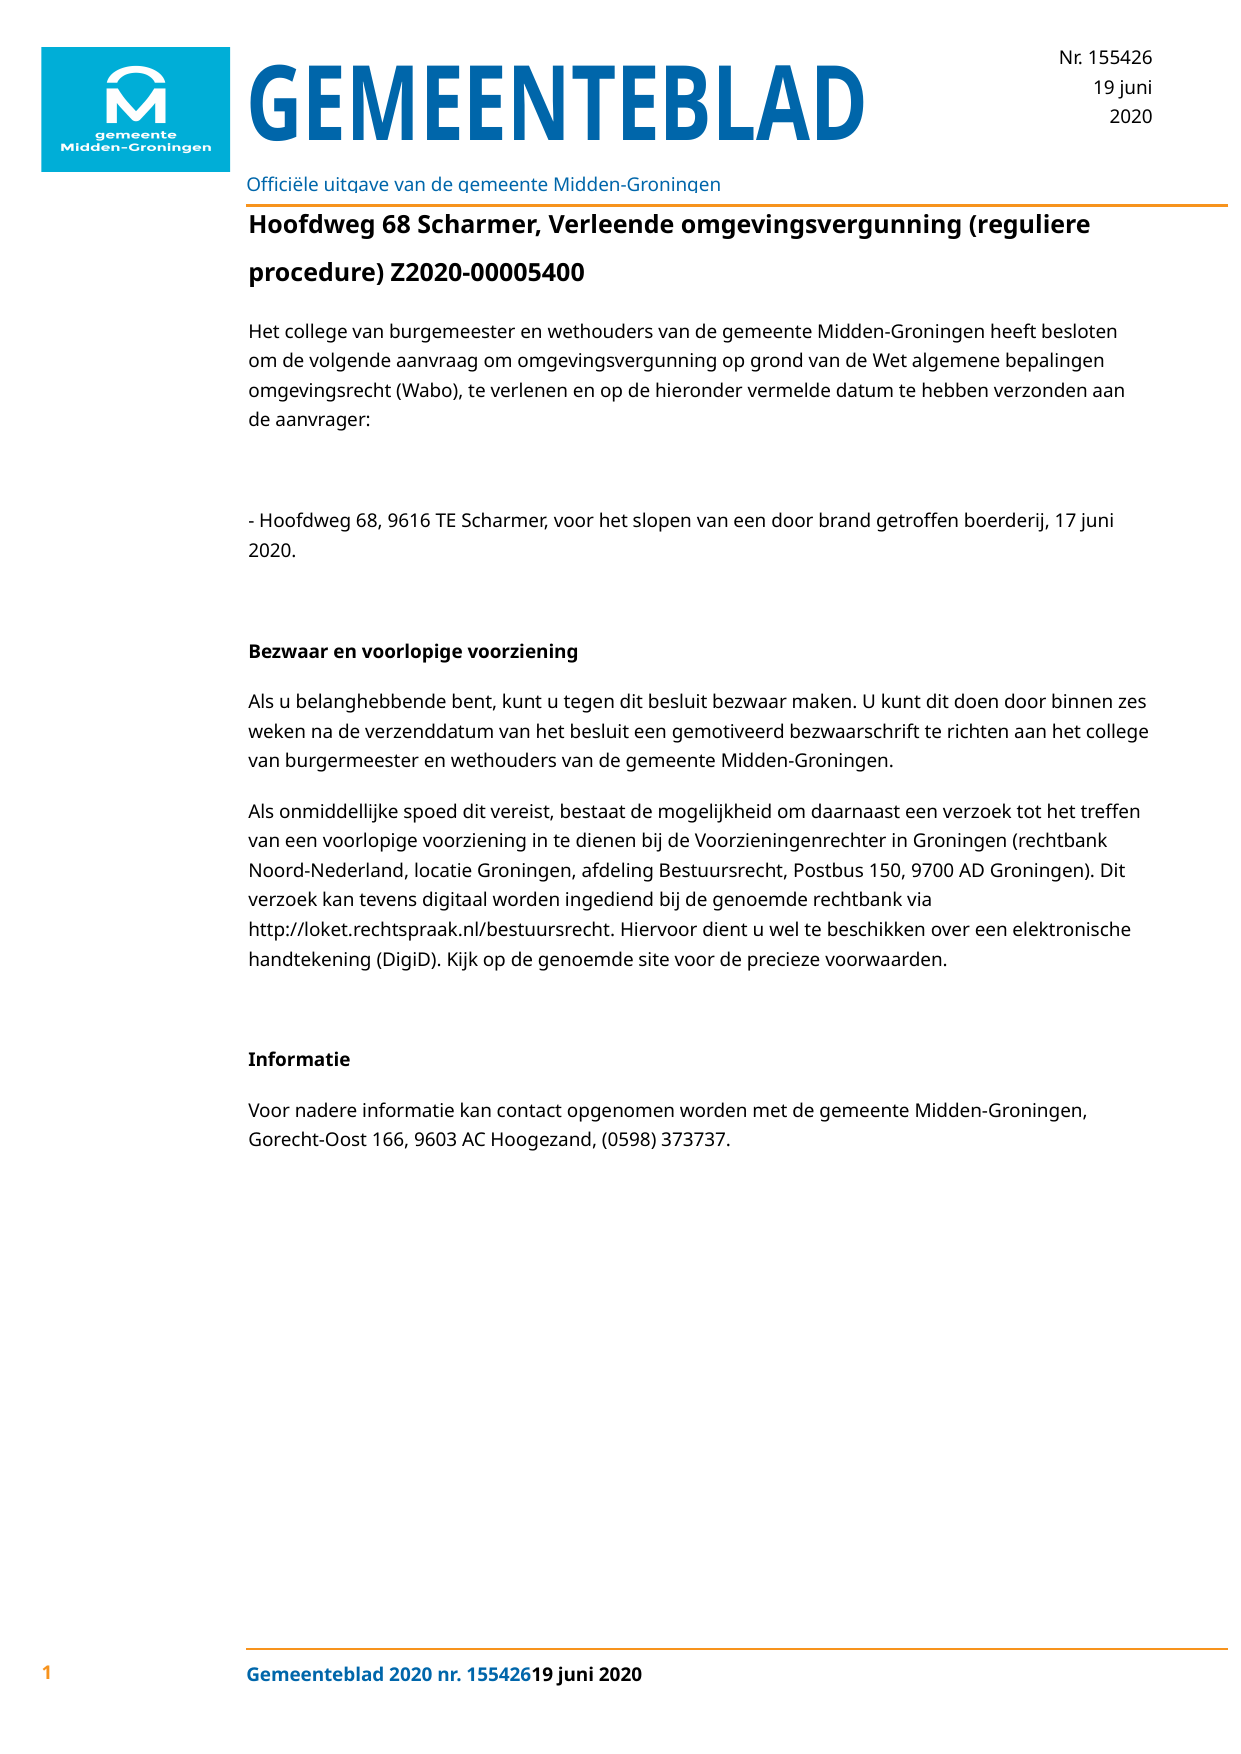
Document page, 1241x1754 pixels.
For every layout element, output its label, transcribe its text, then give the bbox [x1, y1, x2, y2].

text Voor nadere informatie kan contact opgenomen worden met de gemeente Midden-Groningen, Gorecht-Oost 166, 9603 AC Hoogezand, (0598) 373737. [248, 1097, 1152, 1152]
text - Hoofdweg 68, 9616 TE Scharmer, voor het slopen van een door brand getroffen boerderij, 17 juni 2020. [248, 507, 1152, 563]
text Het college van burgemeester en wethouders van de gemeente Midden-Groningen heeft besloten om de volgende aanvraag om omgevingsvergunning op grond van de Wet algemene bepalingen omgevingsrecht (Wabo), te verlenen en op de hieronder vermelde datum te hebben verzonden aan de aanvrager: [248, 318, 1152, 432]
picture [107, 89, 165, 122]
text Hoofdweg 68 Scharmer, Verleende omgevingsvergunning (reguliere procedure) Z2020-00005400 [248, 207, 1152, 288]
picture [108, 66, 164, 82]
text Als onmiddellijke spoed dit vereist, bestaat de mogelijkheid om daarnaast een verzoek tot het treffen van een voorlopige voorziening in te dienen bij de Voorzieningenrechter in Groningen (rechtbank Noord-Nederland, locatie Groningen, afdeling Bestuursrecht, Postbus 150, 9700 AD Groningen). Dit verzoek kan tevens digitaal worden ingediend bij de genoemde rechtbank via http://loket.rechtspraak.nl/bestuursrecht. Hiervoor dient u wel te beschikken over een elektronische handtekening (DigiD). Kijk op de genoemde site voor de precieze voorwaarden. [248, 798, 1152, 972]
text Als u belanghebbende bent, kunt u tegen dit besluit bezwaar maken. U kunt dit doen door binnen zes weken na de verzenddatum van het besluit een gemotiveerd bezwaarschrift te richten aan het college van burgermeester en wethouders van de gemeente Midden-Groningen. [248, 688, 1152, 773]
text Informatie [248, 1047, 1152, 1072]
picture [184, 146, 190, 153]
text Bezwaar en voorlopige voorziening [248, 638, 1152, 664]
